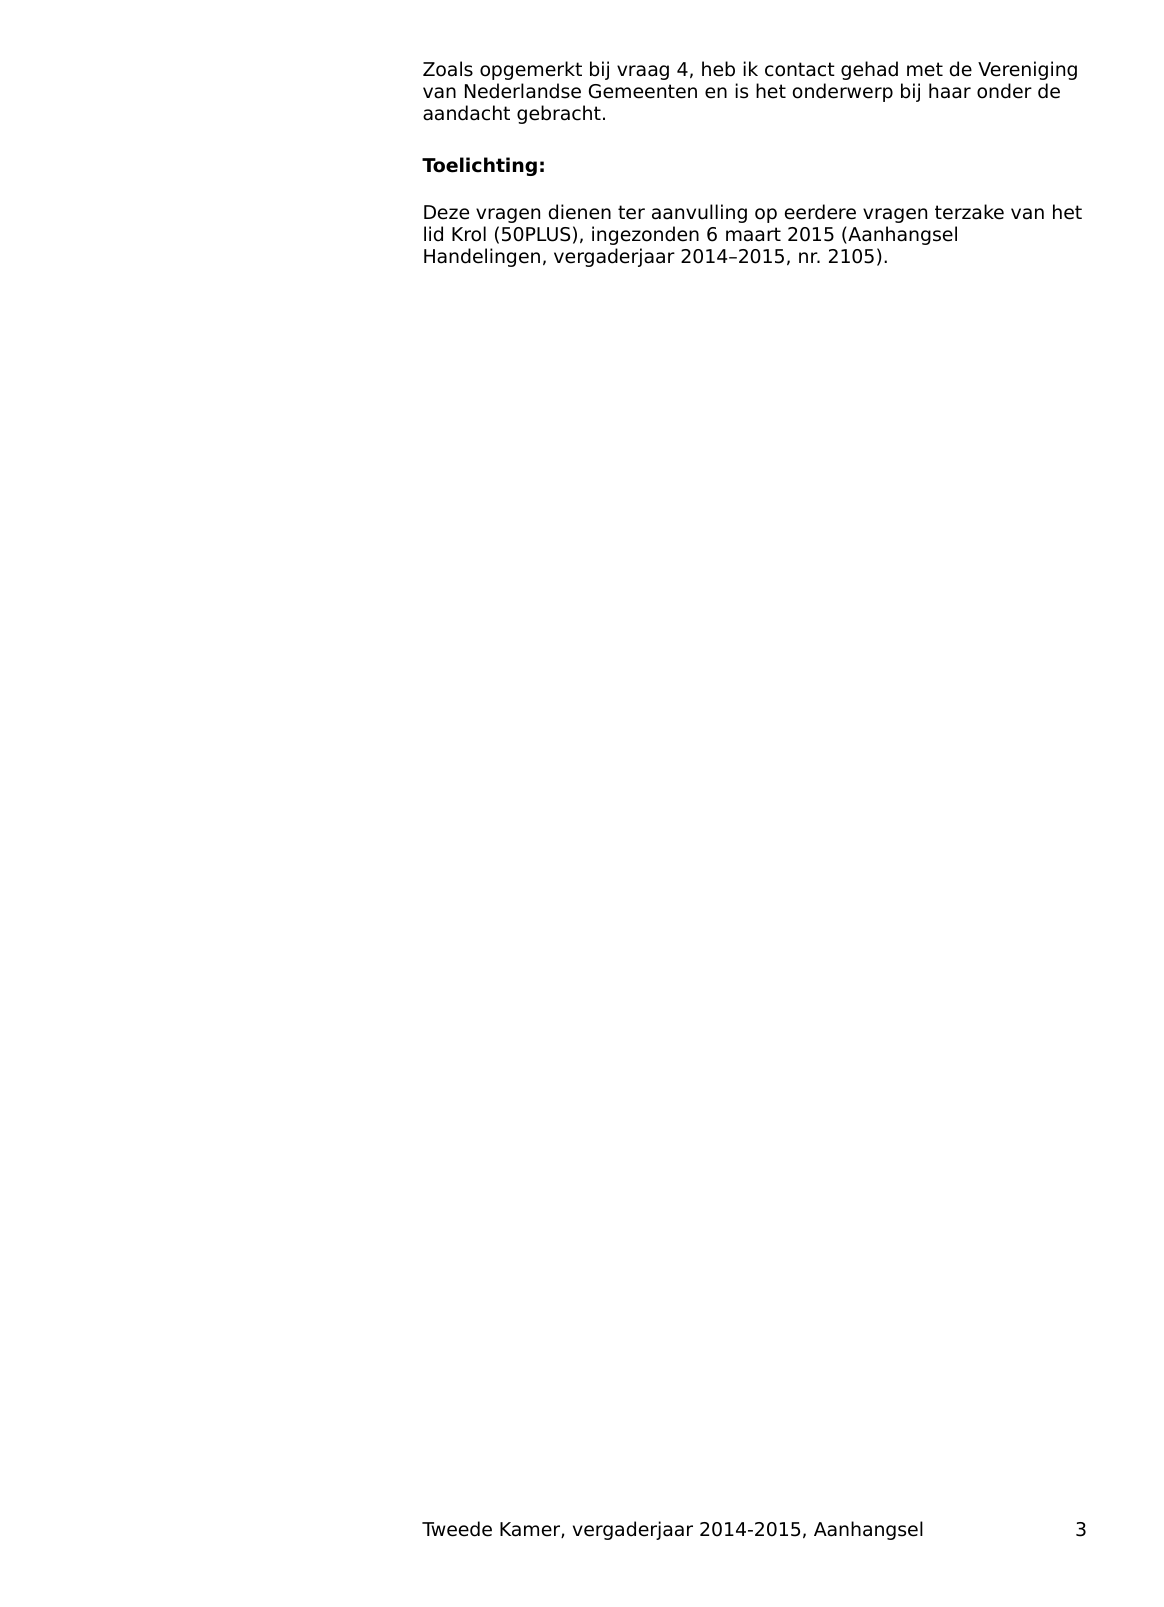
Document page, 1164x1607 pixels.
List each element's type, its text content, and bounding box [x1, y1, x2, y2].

text Zoals opgemerkt bij vraag 4, heb ik contact gehad met de Vereniging van Nederlandse Gemeenten en is het onderwerp bij haar onder de aandacht gebracht. [422, 59, 1087, 125]
subtitle Toelichting: [422, 155, 1087, 177]
text Deze vragen dienen ter aanvulling op eerdere vragen terzake van het lid Krol (50PLUS), ingezonden 6 maart 2015 (Aanhangsel Handelingen, vergaderjaar 2014–2015, nr. 2105). [422, 202, 1087, 268]
